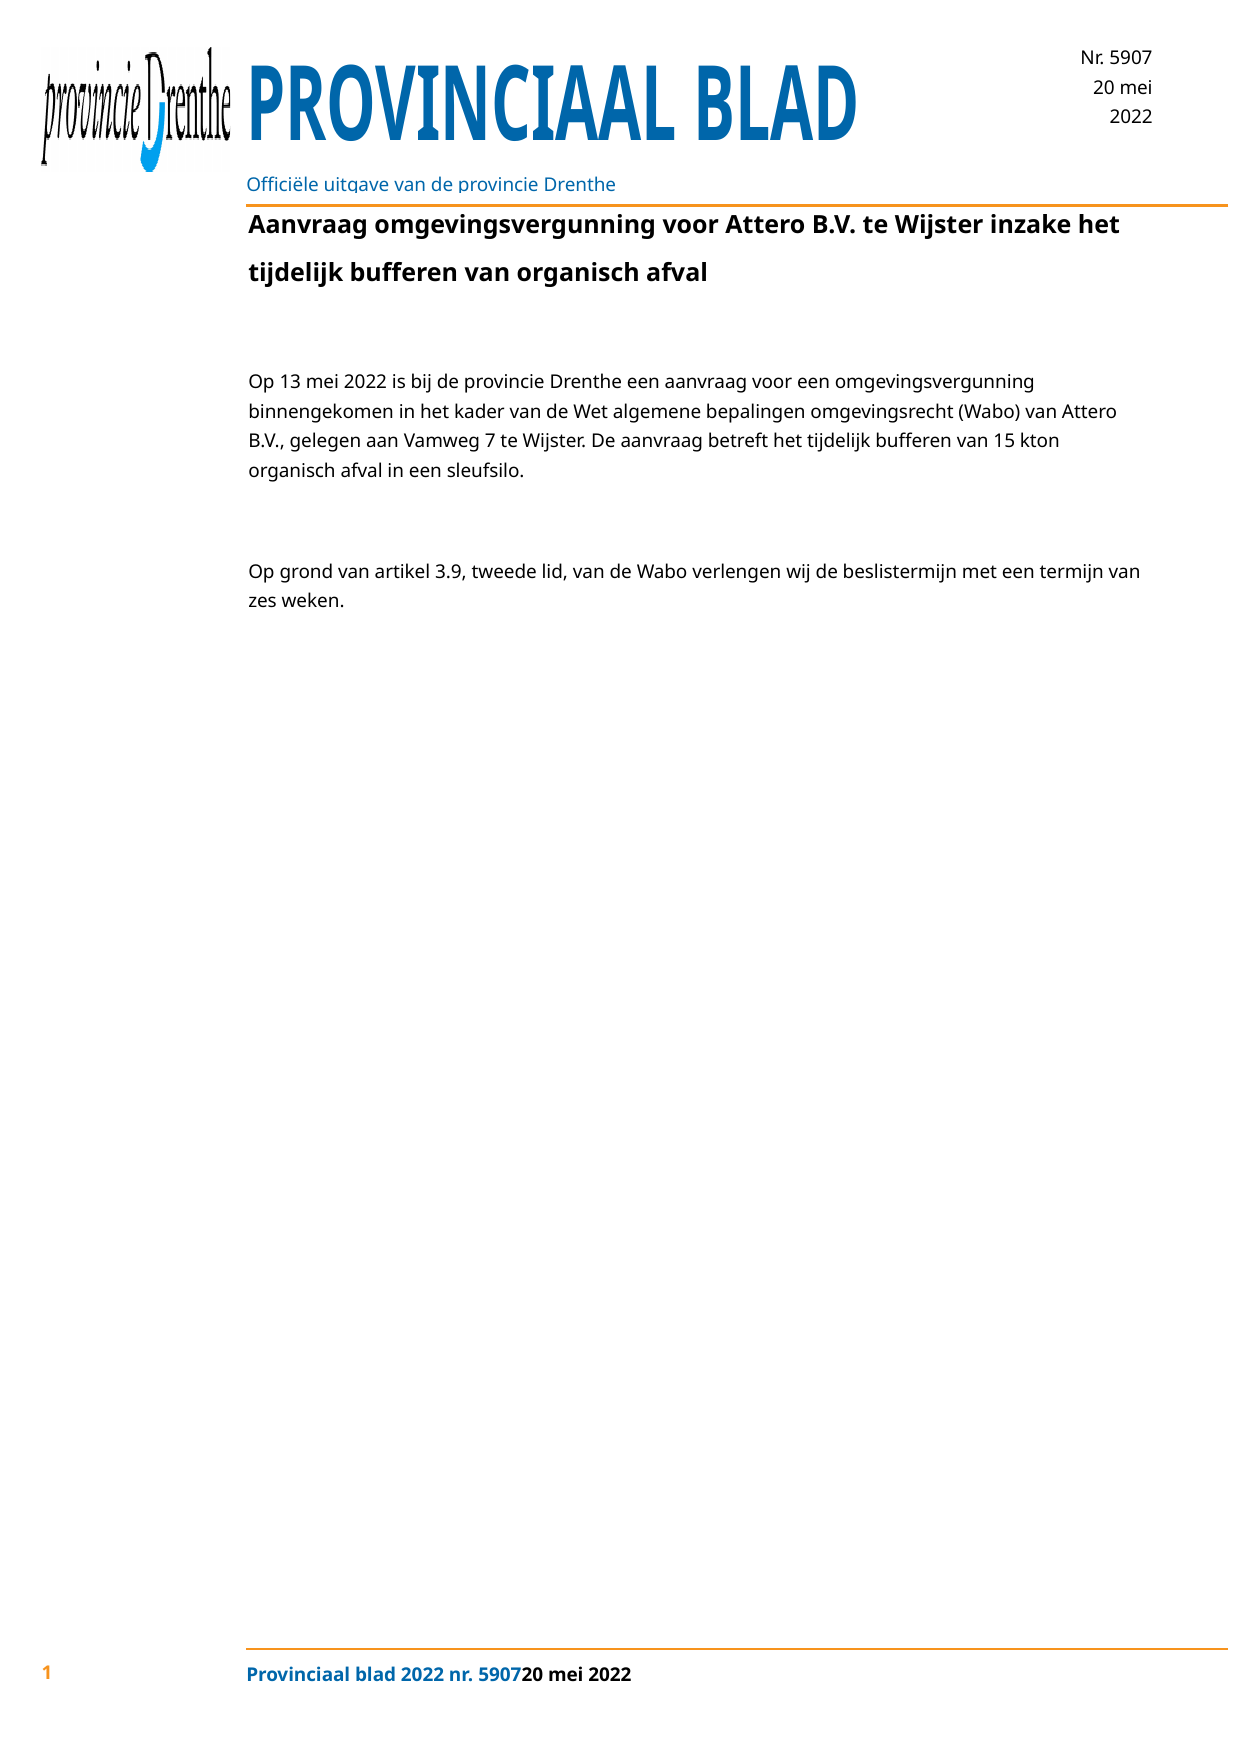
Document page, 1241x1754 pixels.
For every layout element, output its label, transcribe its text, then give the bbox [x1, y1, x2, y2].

text Op grond van artikel 3.9, tweede lid, van de Wabo verlengen wij de beslistermijn met een termijn van zes weken. [248, 558, 1152, 613]
text Aanvraag omgevingsvergunning voor Attero B.V. te Wijster inzake het tijdelijk bufferen van organisch afval [248, 207, 1152, 288]
picture [41, 47, 231, 172]
text Op 13 mei 2022 is bij de provincie Drenthe een aanvraag voor een omgevingsvergunning binnengekomen in het kader van de Wet algemene bepalingen omgevingsrecht (Wabo) van Attero B.V., gelegen aan Vamweg 7 te Wijster. De aanvraag betreft het tijdelijk bufferen van 15 kton organisch afval in een sleufsilo. [248, 368, 1152, 483]
